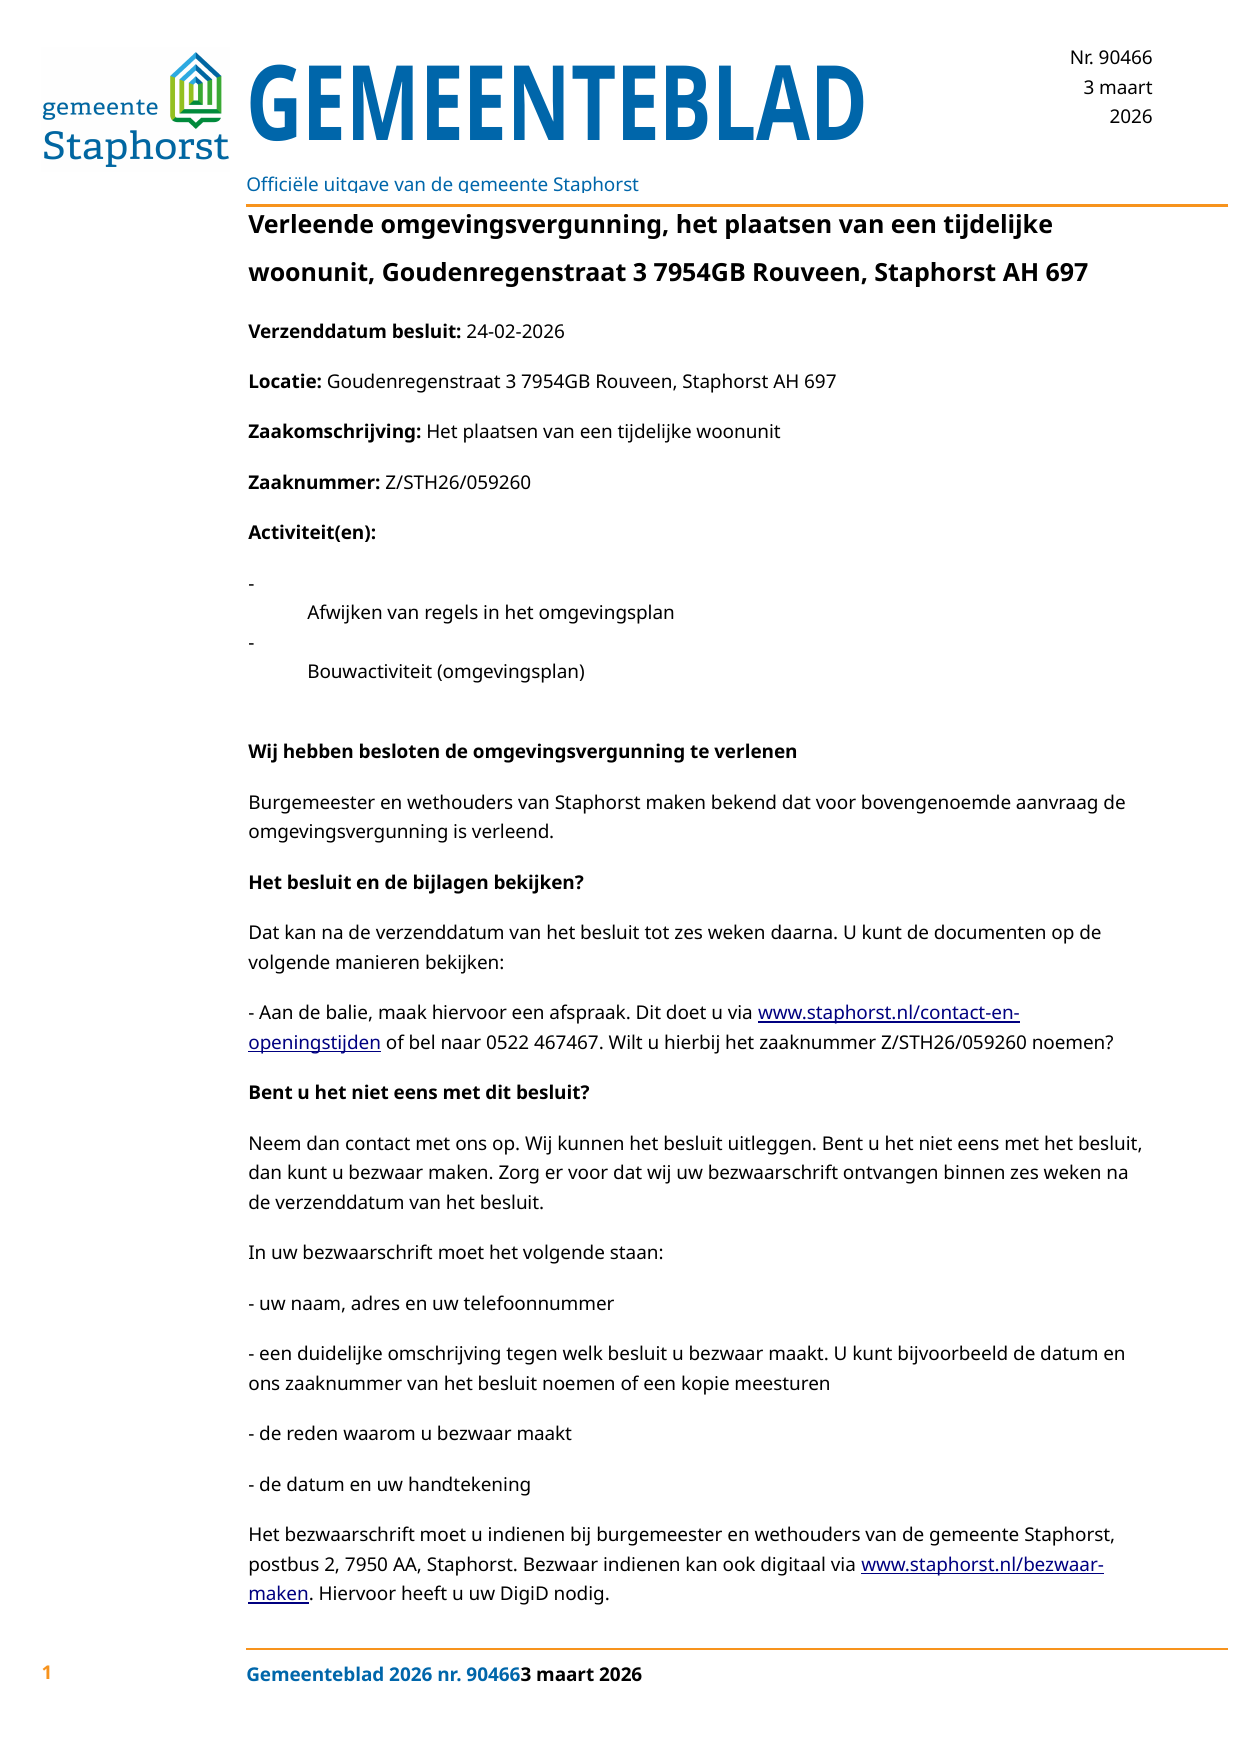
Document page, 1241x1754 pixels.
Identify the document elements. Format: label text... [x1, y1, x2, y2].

list Bouwactiviteit (omgevingsplan) [248, 659, 1152, 684]
text - een duidelijke omschrijving tegen welk besluit u bezwaar maakt. U kunt bijvoorbeeld de datum en ons zaaknummer van het besluit noemen of een kopie meesturen [248, 1340, 1152, 1396]
text Verleende omgevingsvergunning, het plaatsen van een tijdelijke woonunit, Goudenregenstraat 3 7954GB Rouveen, Staphorst AH 697 [248, 207, 1152, 288]
text Het bezwaarschrift moet u indienen bij burgemeester en wethouders van de gemeente Staphorst, postbus 2, 7950 AA, Staphorst. Bezwaar indienen kan ook digitaal via www.staphorst.nl/bezwaar-maken. Hiervoor heeft u uw DigiD nodig. [248, 1521, 1152, 1606]
text Locatie: Goudenregenstraat 3 7954GB Rouveen, Staphorst AH 697 [248, 368, 1152, 394]
text Zaaknummer: Z/STH26/059260 [248, 469, 1152, 495]
text Activiteit(en): [248, 519, 1152, 545]
text Dat kan na de verzenddatum van het besluit tot zes weken daarna. U kunt de documenten op de volgende manieren bekijken: [248, 919, 1152, 975]
text Neem dan contact met ons op. Wij kunnen het besluit uitleggen. Bent u het niet eens met het besluit, dan kunt u bezwaar maken. Zorg er voor dat wij uw bezwaarschrift ontvangen binnen zes weken na de verzenddatum van het besluit. [248, 1130, 1152, 1215]
list Afwijken van regels in het omgevingsplan [248, 599, 1152, 625]
text - de reden waarom u bezwaar maakt [248, 1420, 1152, 1446]
text - Aan de balie, maak hiervoor een afspraak. Dit doet u via www.staphorst.nl/contact-en-openingstijden of bel naar 0522 467467. Wilt u hierbij het zaaknummer Z/STH26/059260 noemen? [248, 999, 1152, 1055]
text Wij hebben besloten de omgevingsvergunning te verlenen [248, 739, 1152, 764]
text In uw bezwaarschrift moet het volgende staan: [248, 1239, 1152, 1265]
text - uw naam, adres en uw telefoonnummer [248, 1290, 1152, 1316]
text Verzenddatum besluit: 24-02-2026 [248, 318, 1152, 344]
text Burgemeester en wethouders van Staphorst maken bekend dat voor bovengenoemde aanvraag de omgevingsvergunning is verleend. [248, 789, 1152, 844]
picture [41, 47, 231, 172]
text Bent u het niet eens met dit besluit? [248, 1079, 1152, 1105]
text - de datum en uw handtekening [248, 1471, 1152, 1497]
text Zaakomschrijving: Het plaatsen van een tijdelijke woonunit [248, 419, 1152, 444]
text Het besluit en de bijlagen bekijken? [248, 869, 1152, 895]
